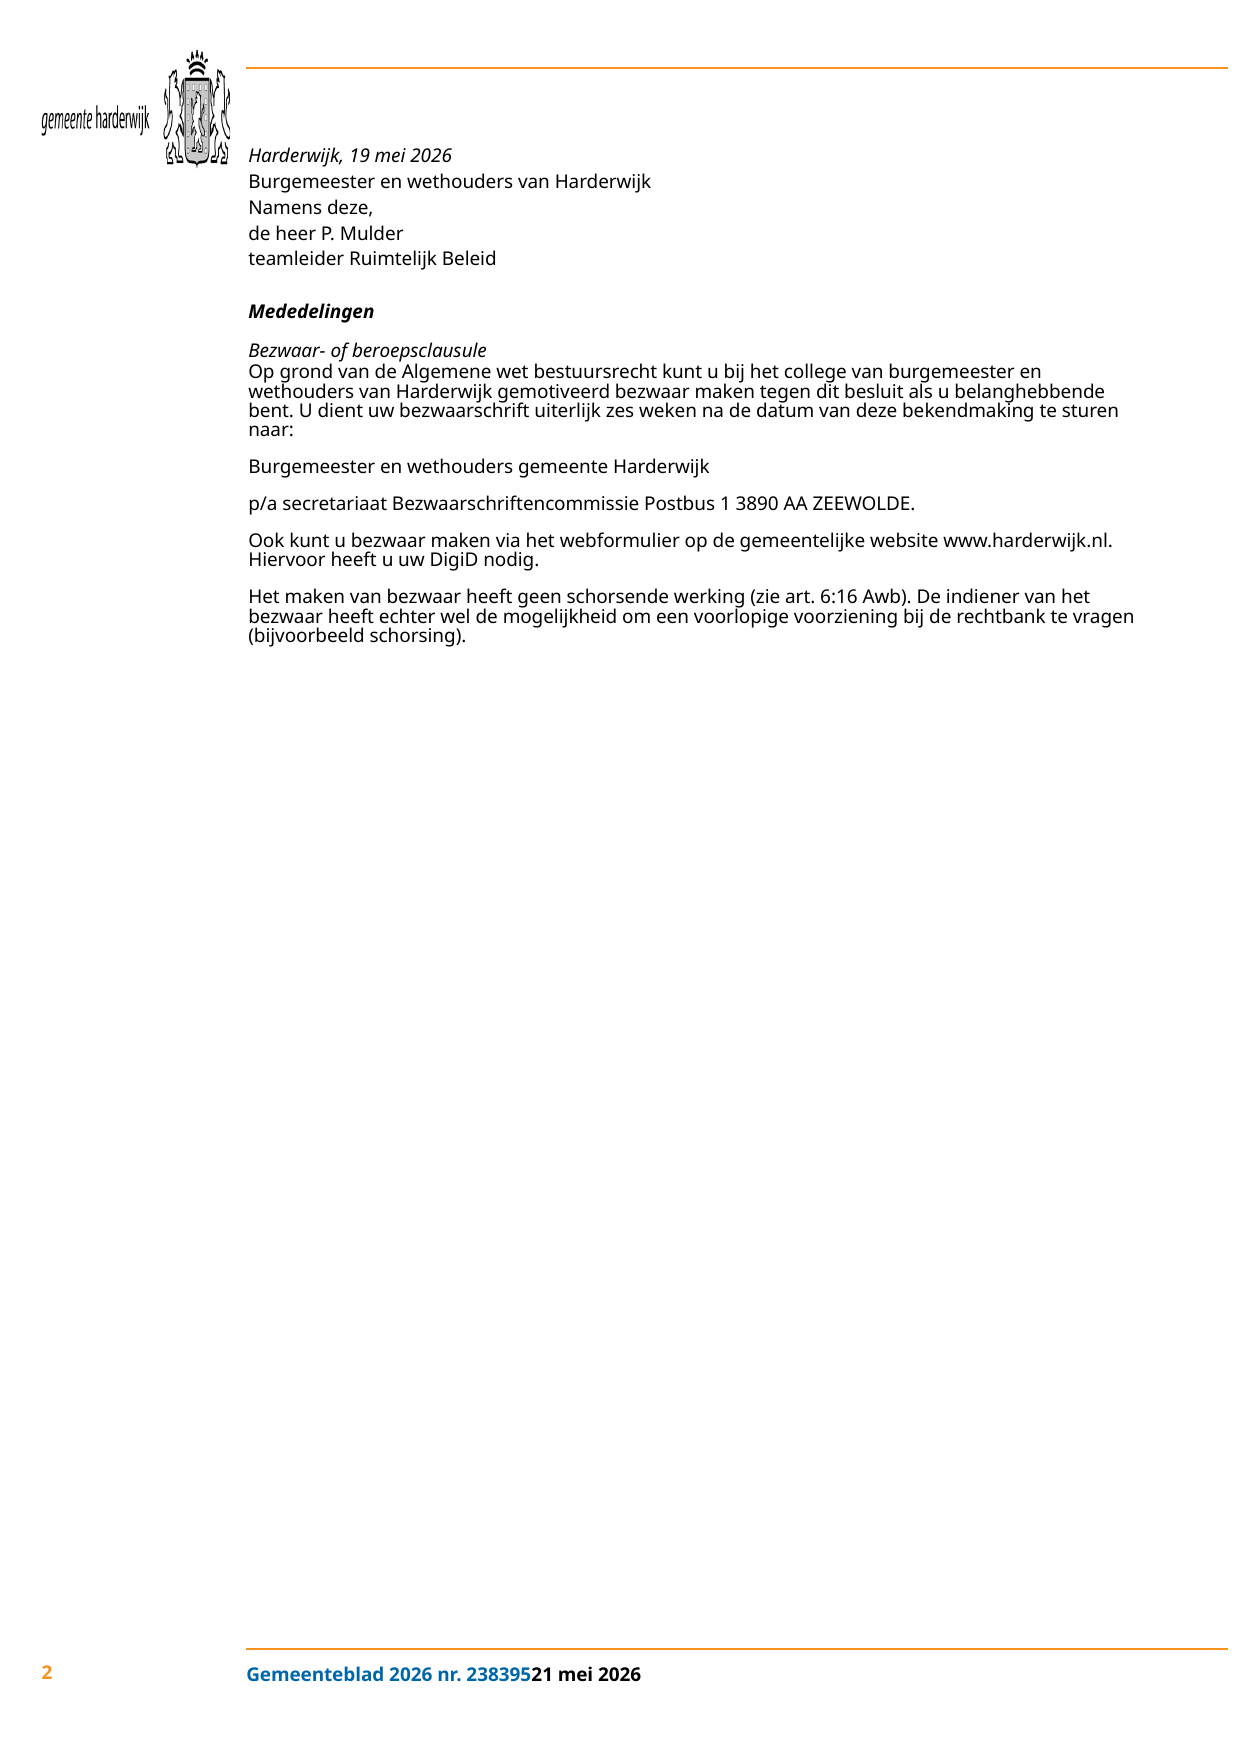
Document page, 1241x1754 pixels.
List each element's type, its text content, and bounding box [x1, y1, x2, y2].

text Burgemeester en wethouders gemeente Harderwijk [248, 458, 1152, 477]
text Bezwaar- of beroepsclausule [248, 338, 1152, 363]
text Op grond van de Algemene wet bestuursrecht kunt u bij het college van burgemeester en wethouders van Harderwijk gemotiveerd bezwaar maken tegen dit besluit als u belanghebbende bent. U dient uw bezwaarschrift uiterlijk zes weken na de datum van deze bekendmaking te sturen naar: [248, 363, 1152, 441]
picture [41, 47, 231, 172]
text de heer P. Mulder [248, 220, 1152, 246]
text p/a secretariaat Bezwaarschriftencommissie Postbus 1 3890 AA ZEEWOLDE. [248, 495, 1152, 514]
text Namens deze, [248, 194, 1152, 220]
text Het maken van bezwaar heeft geen schorsende werking (zie art. 6:16 Awb). De indiener van het bezwaar heeft echter wel de mogelijkheid om een voorlopige voorziening bij de rechtbank te vragen (bijvoorbeeld schorsing). [248, 588, 1152, 646]
text Harderwijk, 19 mei 2026 [248, 143, 1152, 168]
text Mededelingen [248, 298, 1152, 324]
text Burgemeester en wethouders van Harderwijk [248, 168, 1152, 194]
text Ook kunt u bezwaar maken via het webformulier op de gemeentelijke website www.harderwijk.nl. Hiervoor heeft u uw DigiD nodig. [248, 532, 1152, 571]
text teamleider Ruimtelijk Beleid [248, 246, 1152, 271]
